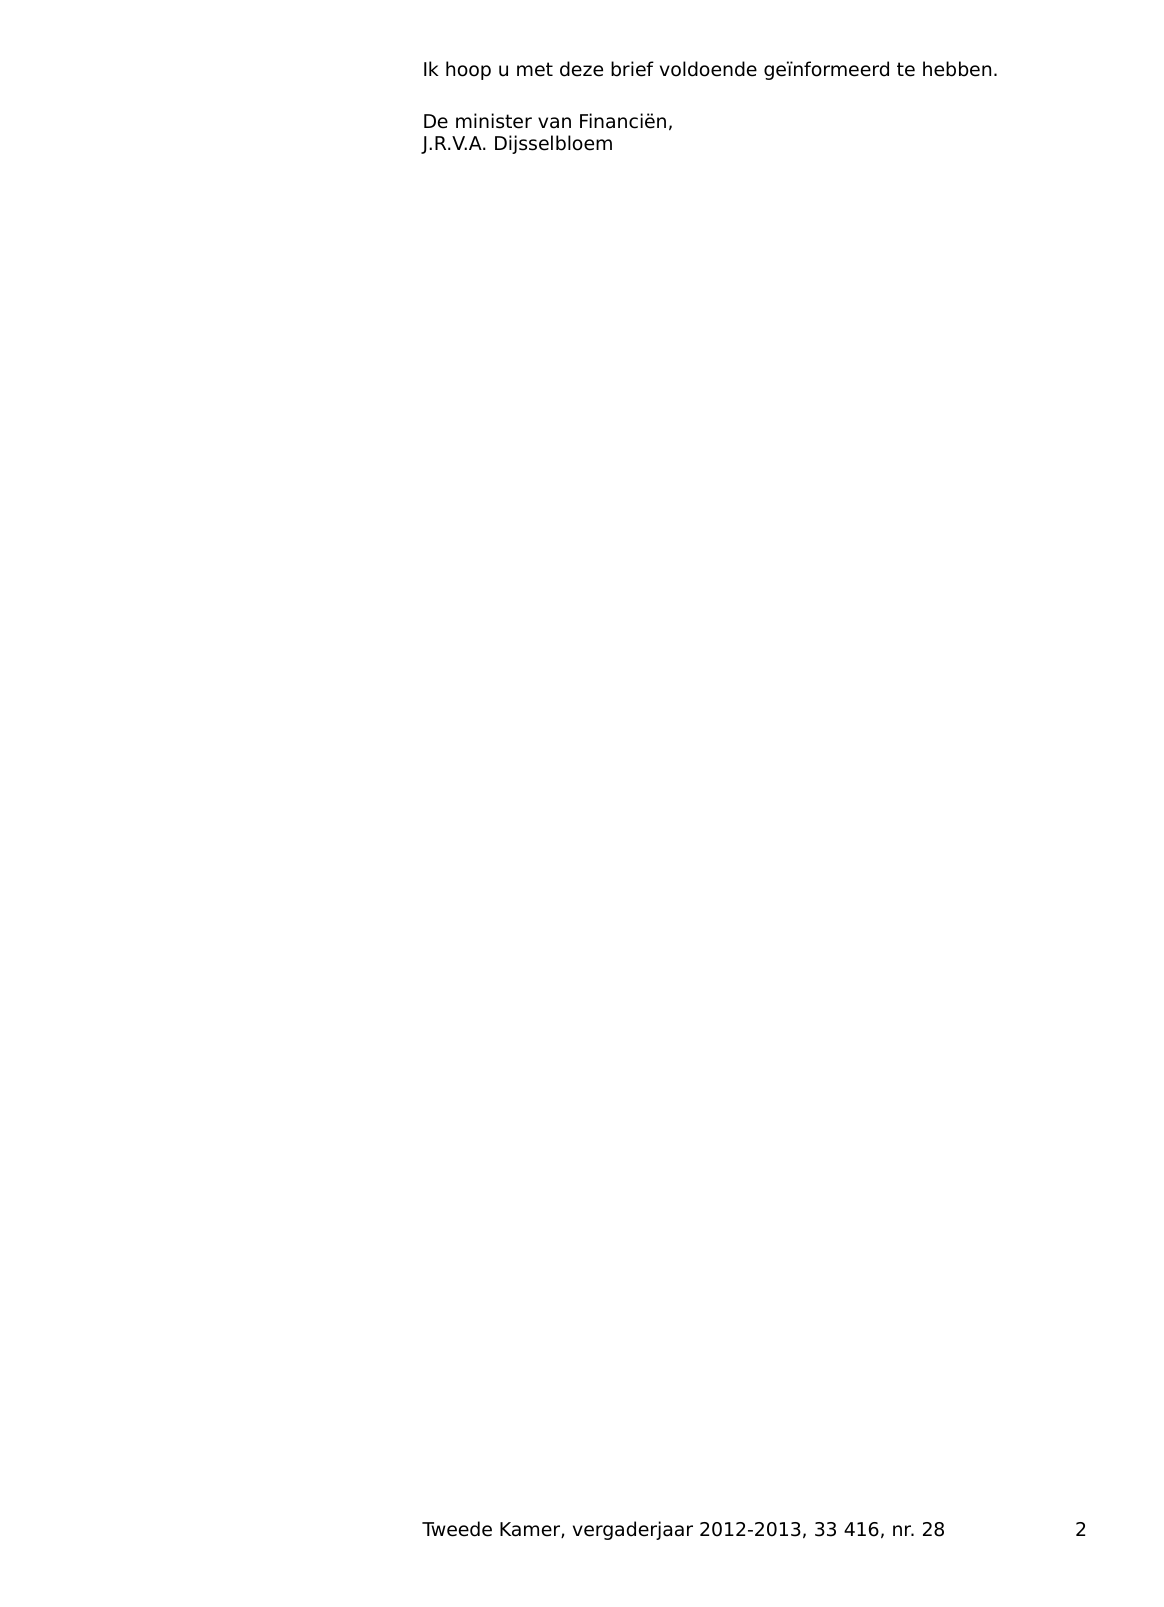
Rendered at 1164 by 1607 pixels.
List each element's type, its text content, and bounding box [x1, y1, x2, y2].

text Ik hoop u met deze brief voldoende geïnformeerd te hebben. [422, 59, 1087, 81]
text De minister van Financiën, J.R.V.A. Dijsselbloem [422, 111, 1087, 155]
